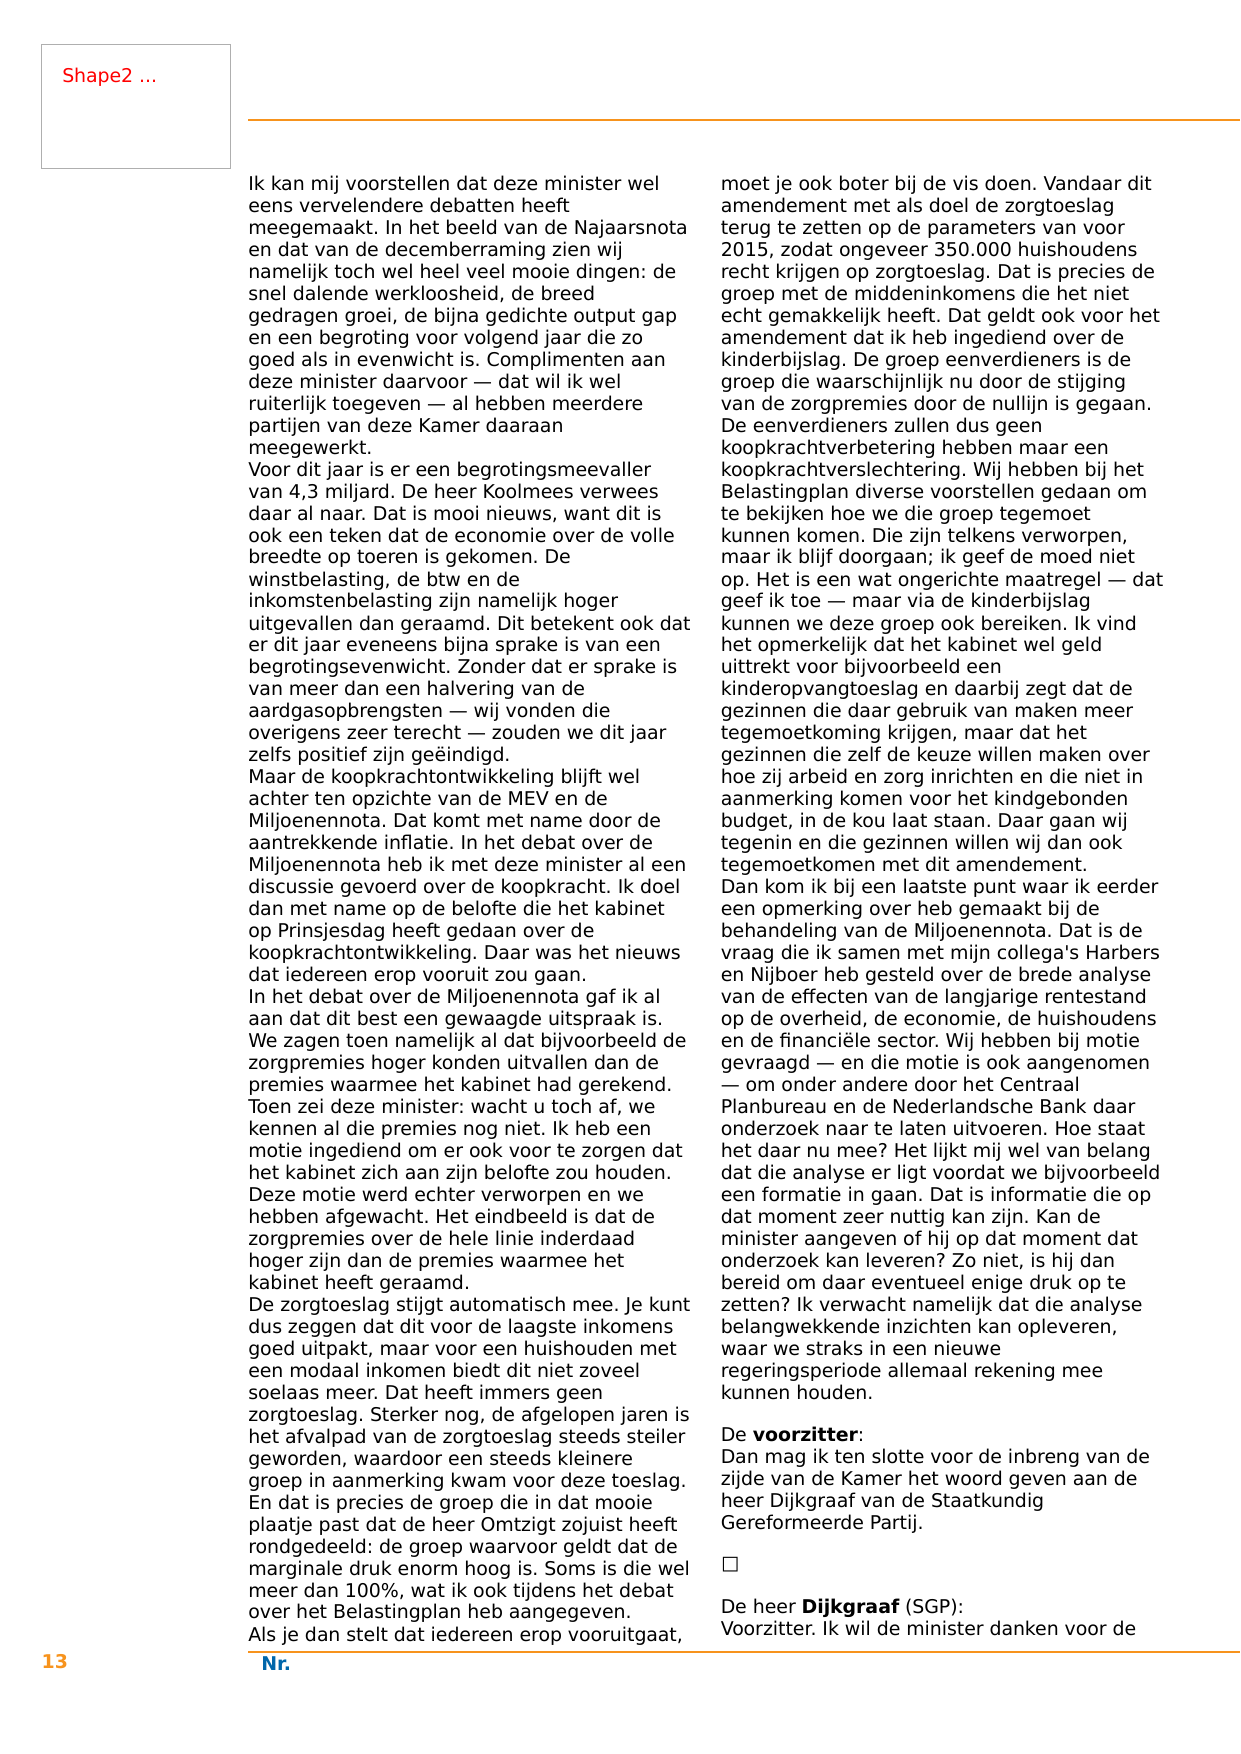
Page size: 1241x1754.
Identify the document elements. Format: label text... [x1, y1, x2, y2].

text De voorzitter: [721, 1424, 1163, 1446]
text Voorzitter. Ik wil de minister danken voor de [721, 1617, 1163, 1639]
text In het debat over de Miljoenennota gaf ik al aan dat dit best een gewaagde uitspraak is. We zagen toen namelijk al dat bijvoorbeeld de zorgpremies hoger konden uitvallen dan de premies waarmee het kabinet had gerekend. Toen zei deze minister: wacht u toch af, we kennen al die premies nog niet. Ik heb een motie ingediend om er ook voor te zorgen dat het kabinet zich aan zijn belofte zou houden. Deze motie werd echter verworpen en we hebben afgewacht. Het eindbeeld is dat de zorgpremies over de hele linie inderdaad hoger zijn dan de premies waarmee het kabinet heeft geraamd. [248, 986, 691, 1294]
text Ik kan mij voorstellen dat deze minister wel eens vervelendere debatten heeft meegemaakt. In het beeld van de Najaarsnota en dat van de decemberraming zien wij namelijk toch wel heel veel mooie dingen: de snel dalende werkloosheid, de breed gedragen groei, de bijna gedichte output gap en een begroting voor volgend jaar die zo goed als in evenwicht is. Complimenten aan deze minister daarvoor — dat wil ik wel ruiterlijk toegeven — al hebben meerdere partijen van deze Kamer daaraan meegewerkt. [248, 173, 691, 458]
text Maar de koopkrachtontwikkeling blijft wel achter ten opzichte van de MEV en de Miljoenennota. Dat komt met name door de aantrekkende inflatie. In het debat over de Miljoenennota heb ik met deze minister al een discussie gevoerd over de koopkracht. Ik doel dan met name op de belofte die het kabinet op Prinsjesdag heeft gedaan over de koopkrachtontwikkeling. Daar was het nieuws dat iedereen erop vooruit zou gaan. [248, 766, 691, 986]
text De zorgtoeslag stijgt automatisch mee. Je kunt dus zeggen dat dit voor de laagste inkomens goed uitpakt, maar voor een huishouden met een modaal inkomen biedt dit niet zoveel soelaas meer. Dat heeft immers geen zorgtoeslag. Sterker nog, de afgelopen jaren is het afvalpad van de zorgtoeslag steeds steiler geworden, waardoor een steeds kleinere groep in aanmerking kwam voor deze toeslag. En dat is precies de groep die in dat mooie plaatje past dat de heer Omtzigt zojuist heeft rondgedeeld: de groep waarvoor geldt dat de marginale druk enorm hoog is. Soms is die wel meer dan 100%, wat ik ook tijdens het debat over het Belastingplan heb aangegeven. [248, 1294, 691, 1623]
text Dan mag ik ten slotte voor de inbreng van de zijde van de Kamer het woord geven aan de heer Dijkgraaf van de Staatkundig Gereformeerde Partij. [721, 1446, 1163, 1533]
text Voor dit jaar is er een begrotingsmeevaller van 4,3 miljard. De heer Koolmees verwees daar al naar. Dat is mooi nieuws, want dit is ook een teken dat de economie over de volle breedte op toeren is gekomen. De winstbelasting, de btw en de inkomstenbelasting zijn namelijk hoger uitgevallen dan geraamd. Dit betekent ook dat er dit jaar eveneens bijna sprake is van een begrotingsevenwicht. Zonder dat er sprake is van meer dan een halvering van de aardgasopbrengsten — wij vonden die overigens zeer terecht — zouden we dit jaar zelfs positief zijn geëindigd. [248, 458, 691, 766]
text ⬜ [721, 1553, 1163, 1576]
text moet je ook boter bij de vis doen. Vandaar dit amendement met als doel de zorgtoeslag terug te zetten op de parameters van voor 2015, zodat ongeveer 350.000 huishoudens recht krijgen op zorgtoeslag. Dat is precies de groep met de middeninkomens die het niet echt gemakkelijk heeft. Dat geldt ook voor het amendement dat ik heb ingediend over de kinderbijslag. De groep eenverdieners is de groep die waarschijnlijk nu door de stijging van de zorgpremies door de nullijn is gegaan. De eenverdieners zullen dus geen koopkrachtverbetering hebben maar een koopkrachtverslechtering. Wij hebben bij het Belastingplan diverse voorstellen gedaan om te bekijken hoe we die groep tegemoet kunnen komen. Die zijn telkens verworpen, maar ik blijf doorgaan; ik geef de moed niet op. Het is een wat ongerichte maatregel — dat geef ik toe — maar via de kinderbijslag kunnen we deze groep ook bereiken. Ik vind het opmerkelijk dat het kabinet wel geld uittrekt voor bijvoorbeeld een kinderopvangtoeslag en daarbij zegt dat de gezinnen die daar gebruik van maken meer tegemoetkoming krijgen, maar dat het gezinnen die zelf de keuze willen maken over hoe zij arbeid en zorg inrichten en die niet in aanmerking komen voor het kindgebonden budget, in de kou laat staan. Daar gaan wij tegenin en die gezinnen willen wij dan ook tegemoetkomen met dit amendement. [721, 173, 1163, 876]
text Als je dan stelt dat iedereen erop vooruitgaat, [248, 1623, 691, 1645]
text De heer Dijkgraaf (SGP): [721, 1596, 1163, 1617]
text Dan kom ik bij een laatste punt waar ik eerder een opmerking over heb gemaakt bij de behandeling van de Miljoenennota. Dat is de vraag die ik samen met mijn collega's Harbers en Nijboer heb gesteld over de brede analyse van de effecten van de langjarige rentestand op de overheid, de economie, de huishoudens en de financiële sector. Wij hebben bij motie gevraagd — en die motie is ook aangenomen — om onder andere door het Centraal Planbureau en de Nederlandsche Bank daar onderzoek naar te laten uitvoeren. Hoe staat het daar nu mee? Het lijkt mij wel van belang dat die analyse er ligt voordat we bijvoorbeeld een formatie in gaan. Dat is informatie die op dat moment zeer nuttig kan zijn. Kan de minister aangeven of hij op dat moment dat onderzoek kan leveren? Zo niet, is hij dan bereid om daar eventueel enige druk op te zetten? Ik verwacht namelijk dat die analyse belangwekkende inzichten kan opleveren, waar we straks in een nieuwe regeringsperiode allemaal rekening mee kunnen houden. [721, 876, 1163, 1404]
